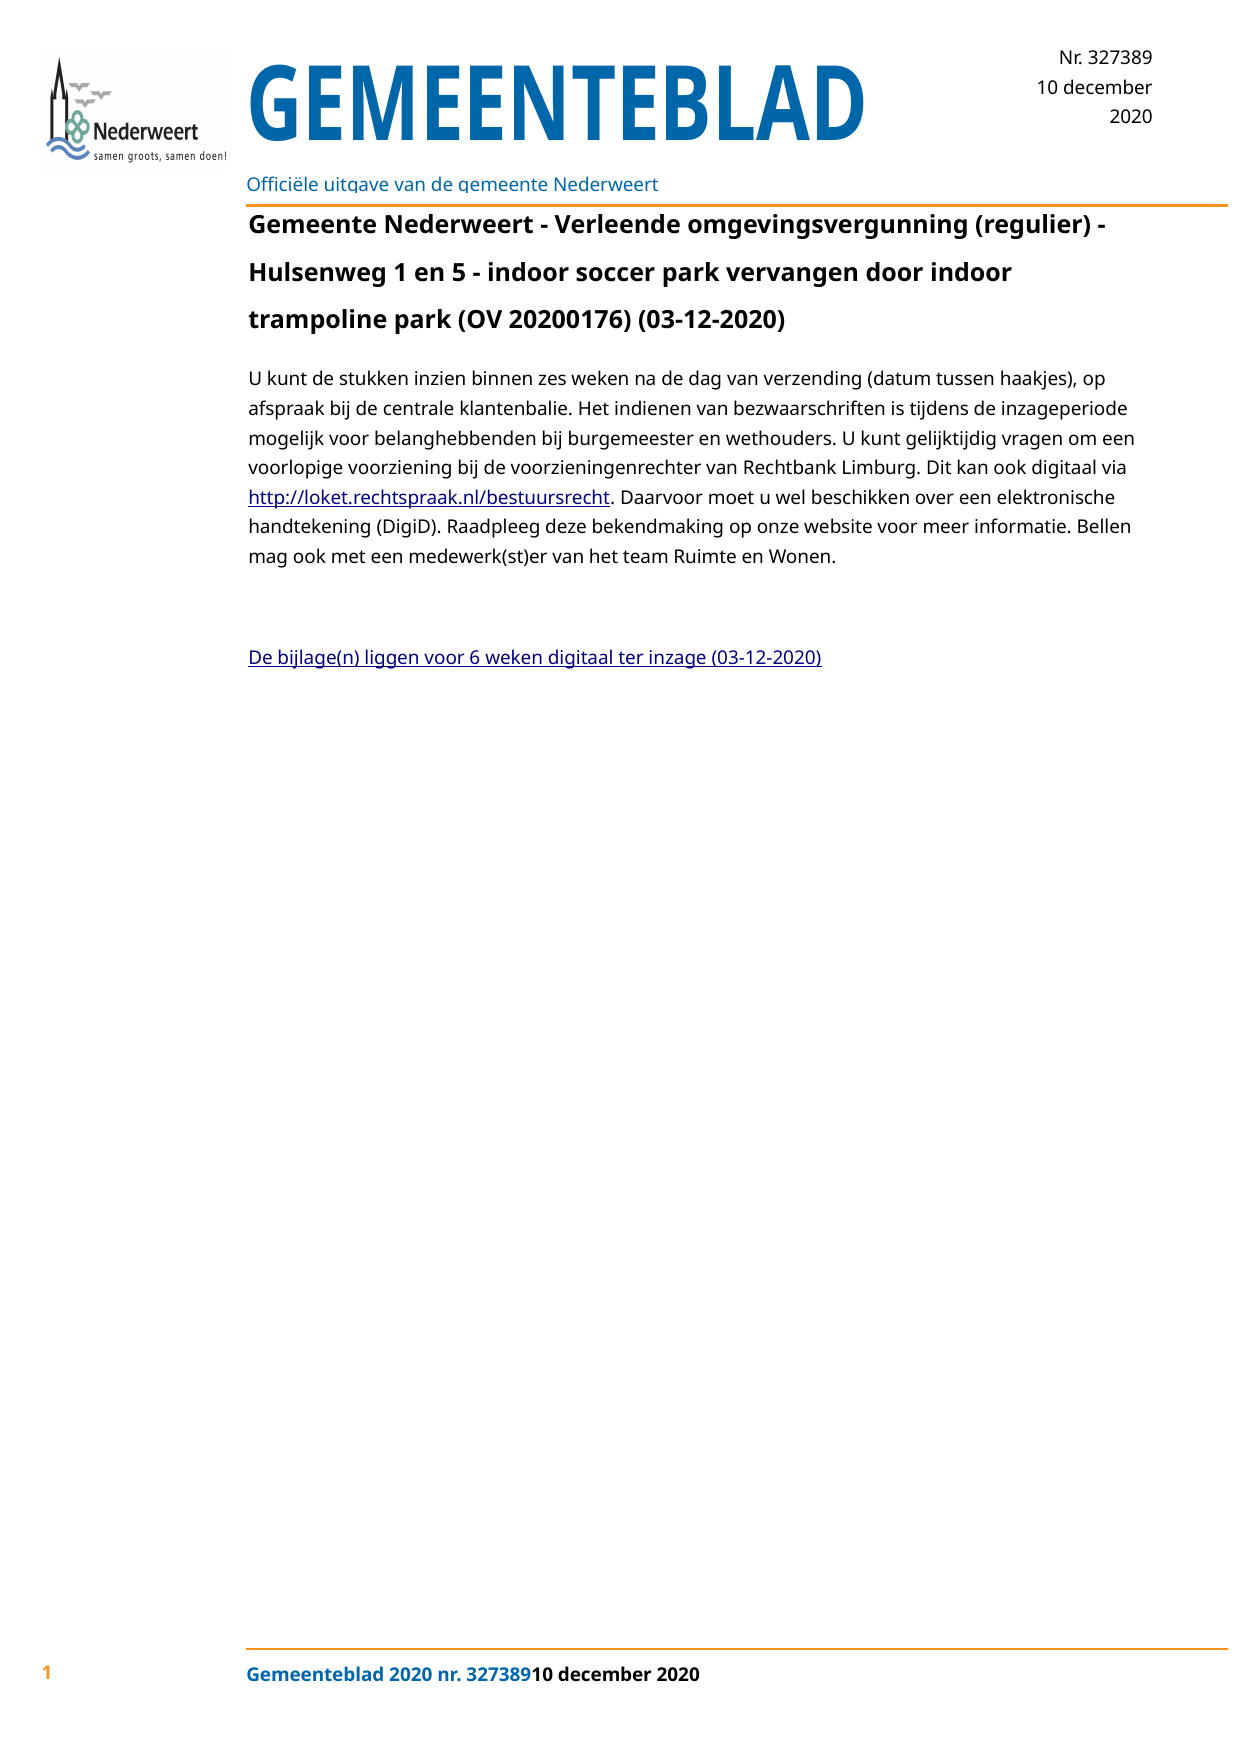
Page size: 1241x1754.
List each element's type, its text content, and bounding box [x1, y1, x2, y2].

text U kunt de stukken inzien binnen zes weken na de dag van verzending (datum tussen haakjes), op afspraak bij de centrale klantenbalie. Het indienen van bezwaarschriften is tijdens de inzageperiode mogelijk voor belanghebbenden bij burgemeester en wethouders. U kunt gelijktijdig vragen om een voorlopige voorziening bij de voorzieningenrechter van Rechtbank Limburg. Dit kan ook digitaal via http://loket.rechtspraak.nl/bestuursrecht. Daarvoor moet u wel beschikken over een elektronische handtekening (DigiD). Raadpleeg deze bekendmaking op onze website voor meer informatie. Bellen mag ook met een medewerk(st)er van het team Ruimte en Wonen. [248, 366, 1152, 569]
picture [41, 47, 231, 172]
text Gemeente Nederweert - Verleende omgevingsvergunning (regulier) - Hulsenweg 1 en 5 - indoor soccer park vervangen door indoor trampoline park (OV 20200176) (03-12-2020) [248, 207, 1152, 336]
text De bijlage(n) liggen voor 6 weken digitaal ter inzage (03-12-2020) [248, 644, 1152, 669]
